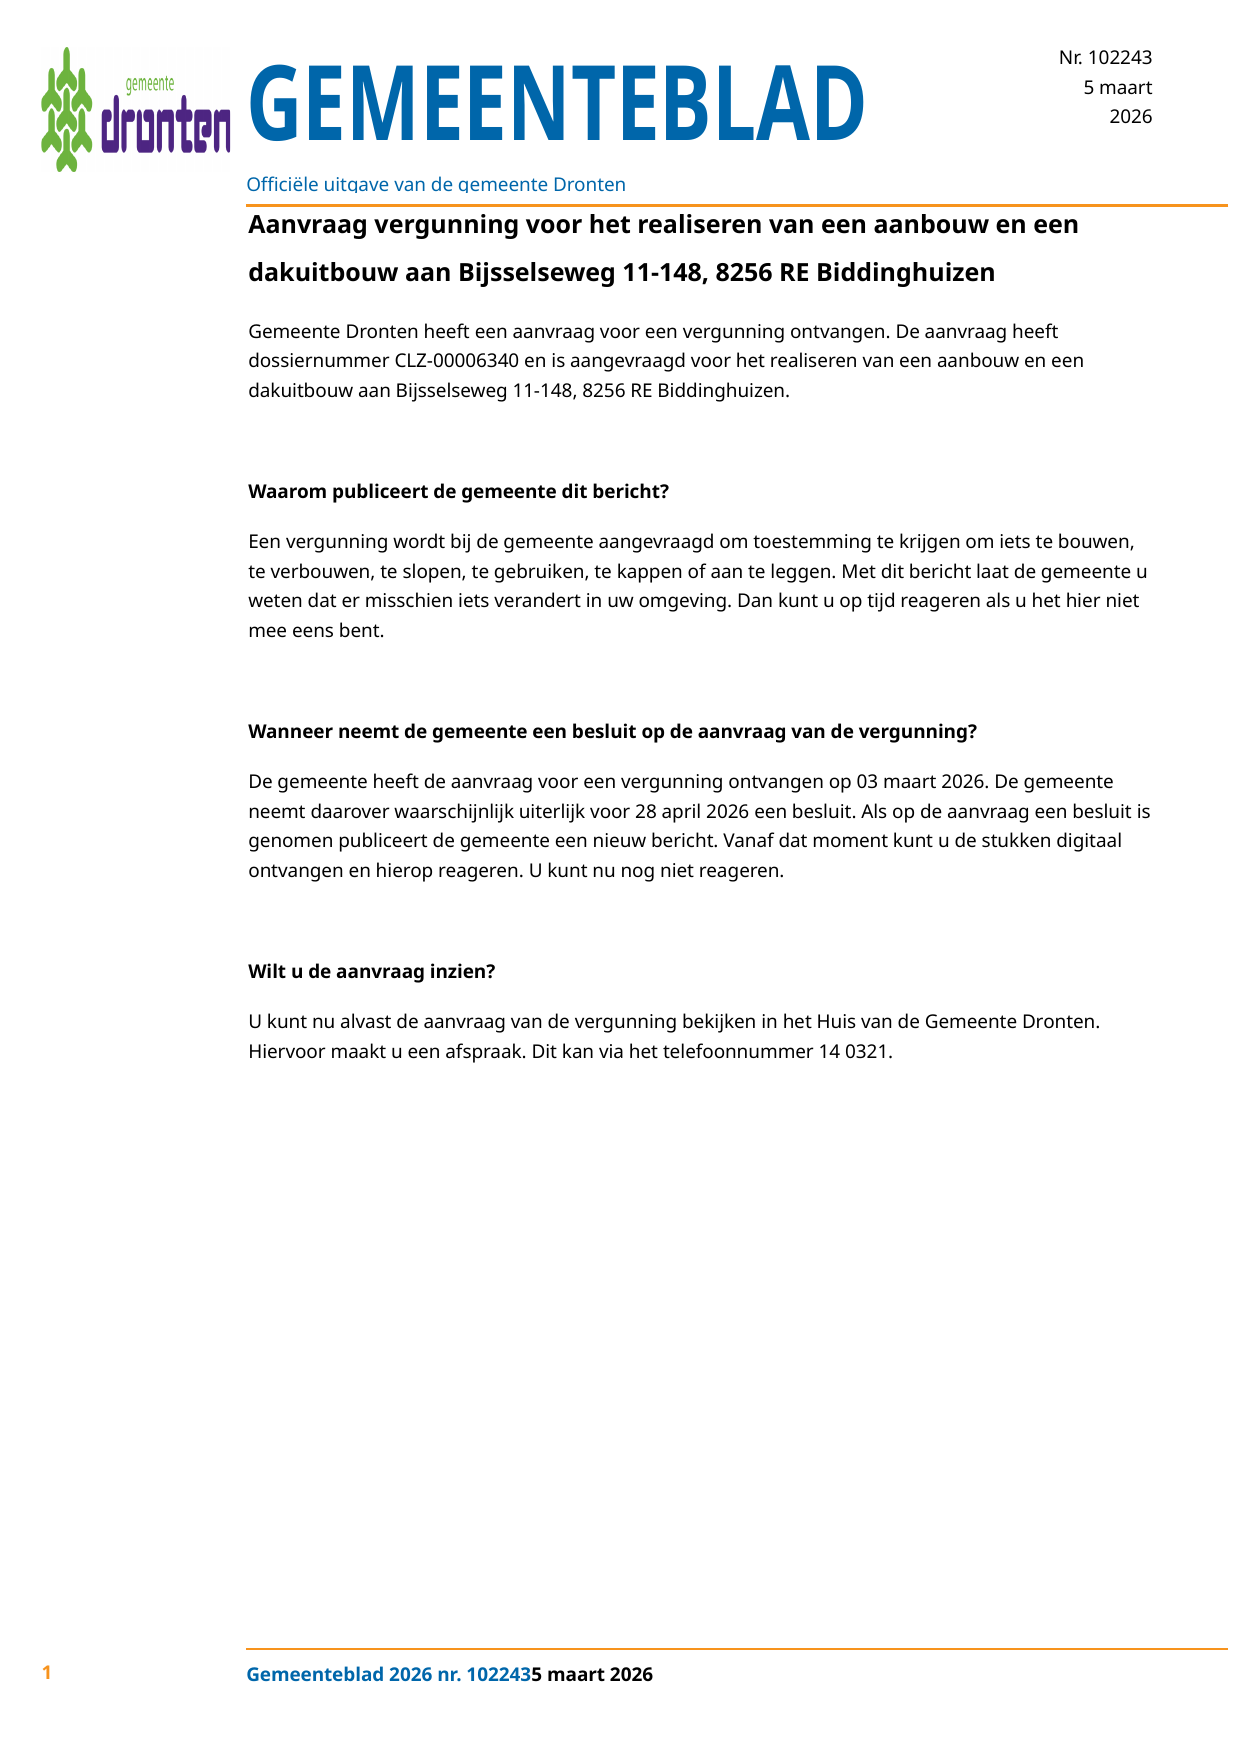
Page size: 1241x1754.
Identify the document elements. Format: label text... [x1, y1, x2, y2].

text Wanneer neemt de gemeente een besluit op de aanvraag van de vergunning? [248, 718, 1152, 744]
text Een vergunning wordt bij de gemeente aangevraagd om toestemming te krijgen om iets te bouwen, te verbouwen, te slopen, te gebruiken, te kappen of aan te leggen. Met dit bericht laat de gemeente u weten dat er misschien iets verandert in uw omgeving. Dan kunt u op tijd reageren als u het hier niet mee eens bent. [248, 528, 1152, 643]
text Waarom publiceert de gemeente dit bericht? [248, 478, 1152, 504]
text Wilt u de aanvraag inzien? [248, 958, 1152, 984]
text Gemeente Dronten heeft een aanvraag voor een vergunning ontvangen. De aanvraag heeft dossiernummer CLZ-00006340 en is aangevraagd voor het realiseren van een aanbouw en een dakuitbouw aan Bijsselseweg 11-148, 8256 RE Biddinghuizen. [248, 318, 1152, 403]
picture [41, 47, 231, 172]
text Aanvraag vergunning voor het realiseren van een aanbouw en een dakuitbouw aan Bijsselseweg 11-148, 8256 RE Biddinghuizen [248, 207, 1152, 288]
text De gemeente heeft de aanvraag voor een vergunning ontvangen op 03 maart 2026. De gemeente neemt daarover waarschijnlijk uiterlijk voor 28 april 2026 een besluit. Als op de aanvraag een besluit is genomen publiceert de gemeente een nieuw bericht. Vanaf dat moment kunt u de stukken digitaal ontvangen en hierop reageren. U kunt nu nog niet reageren. [248, 768, 1152, 883]
text U kunt nu alvast de aanvraag van de vergunning bekijken in het Huis van de Gemeente Dronten. Hiervoor maakt u een afspraak. Dit kan via het telefoonnummer 14 0321. [248, 1008, 1152, 1064]
